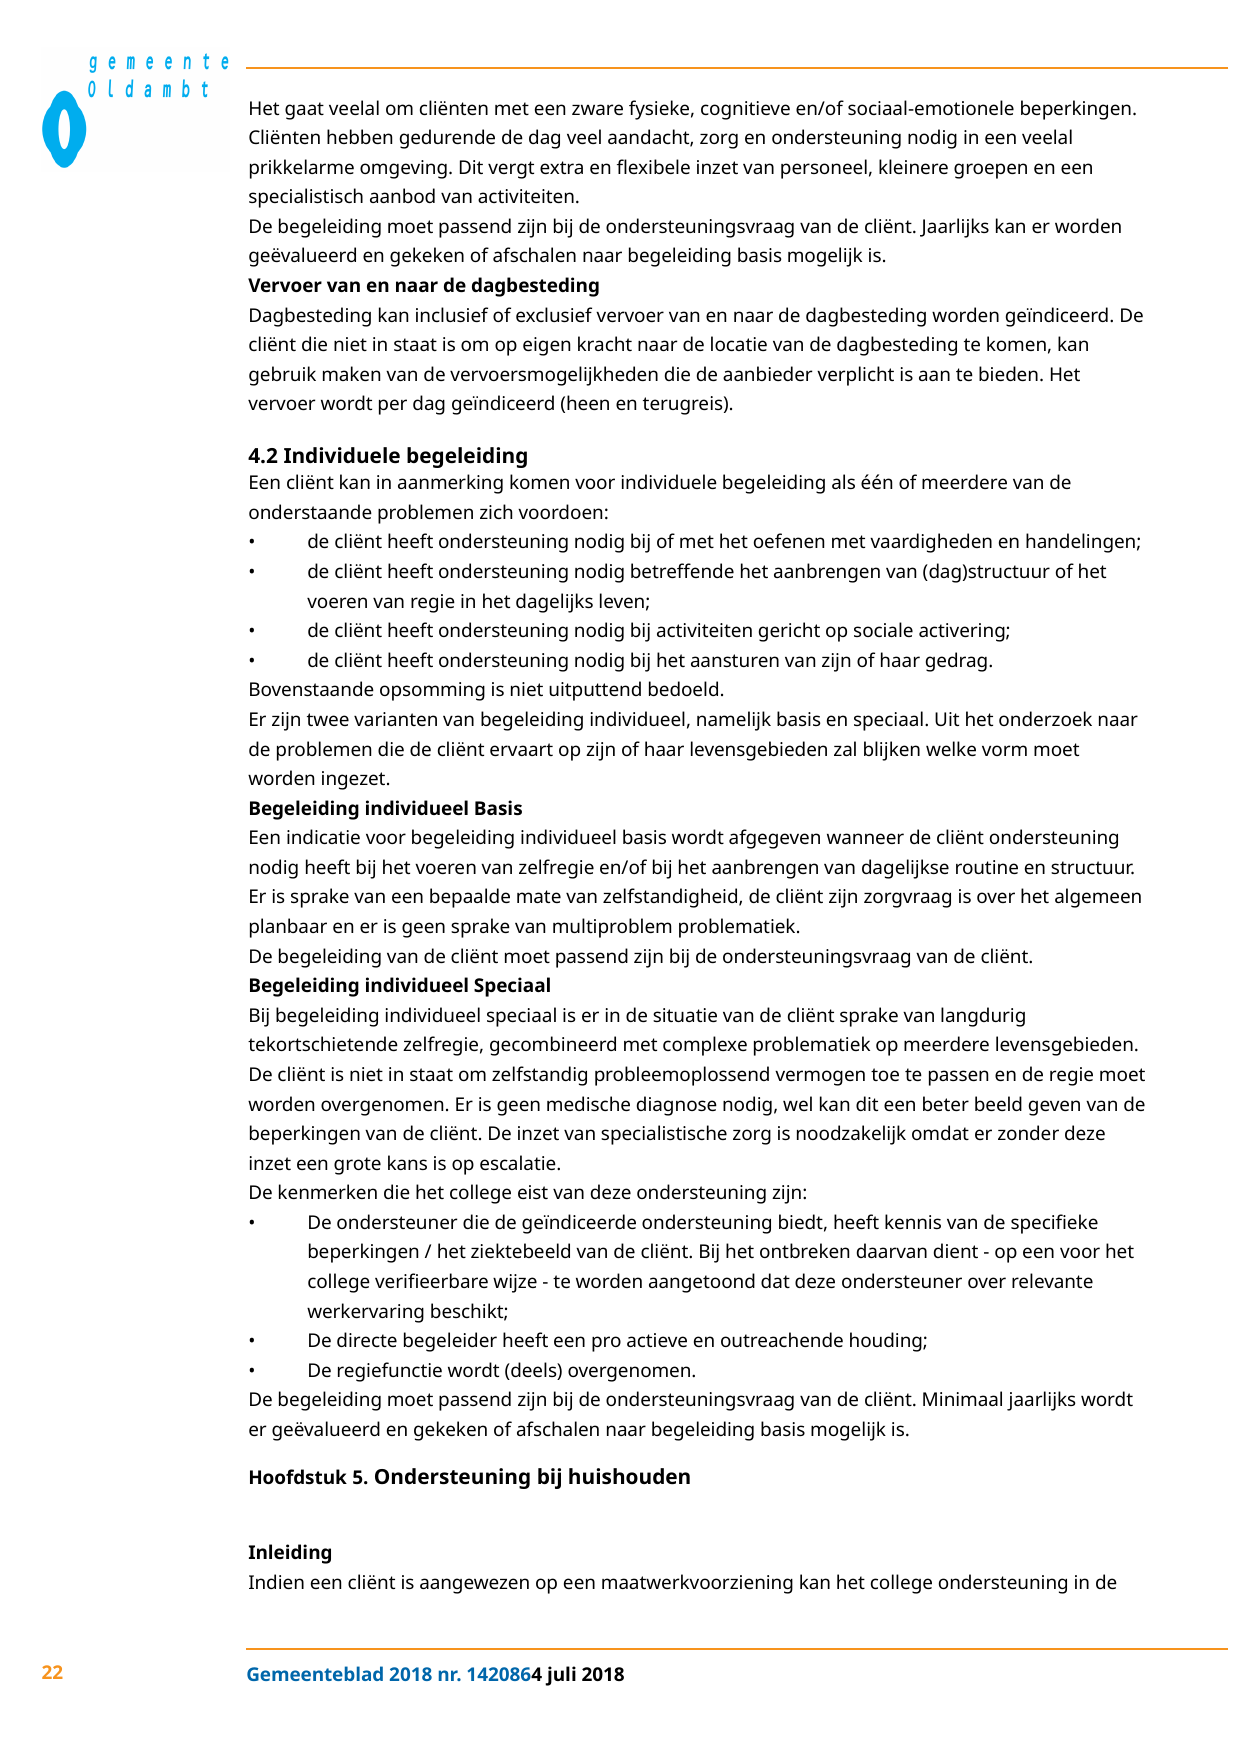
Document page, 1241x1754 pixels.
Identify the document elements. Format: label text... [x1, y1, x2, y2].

text Bovenstaande opsomming is niet uitputtend bedoeld. [248, 677, 1152, 702]
text Inleiding [248, 1539, 1152, 1565]
text Een indicatie voor begeleiding individueel basis wordt afgegeven wanneer de cliënt ondersteuning nodig heeft bij het voeren van zelfregie en/of bij het aanbrengen van dagelijkse routine en structuur. Er is sprake van een bepaalde mate van zelfstandigheid, de cliënt zijn zorgvraag is over het algemeen planbaar en er is geen sprake van multiproblem problematiek. [248, 824, 1152, 939]
list De regiefunctie wordt (deels) overgenomen. [248, 1357, 1152, 1383]
text Hoofdstuk 5. Ondersteuning bij huishouden [248, 1462, 1152, 1490]
list De directe begeleider heeft een pro actieve en outreachende houding; [248, 1327, 1152, 1353]
list De ondersteuner die de geïndiceerde ondersteuning biedt, heeft kennis van de specifieke beperkingen / het ziektebeeld van de cliënt. Bij het ontbreken daarvan dient - op een voor het college verifieerbare wijze - te worden aangetoond dat deze ondersteuner over relevante werkervaring beschikt; [248, 1209, 1152, 1323]
text Dagbesteding kan inclusief of exclusief vervoer van en naar de dagbesteding worden geïndiceerd. De cliënt die niet in staat is om op eigen kracht naar de locatie van de dagbesteding te komen, kan gebruik maken van de vervoersmogelijkheden die de aanbieder verplicht is aan te bieden. Het vervoer wordt per dag geïndiceerd (heen en terugreis). [248, 302, 1152, 416]
list de cliënt heeft ondersteuning nodig bij het aansturen van zijn of haar gedrag. [248, 647, 1152, 673]
picture [41, 47, 231, 172]
text Een cliënt kan in aanmerking komen voor individuele begeleiding als één of meerdere van de onderstaande problemen zich voordoen: [248, 469, 1152, 525]
text Bij begeleiding individueel speciaal is er in de situatie van de cliënt sprake van langdurig tekortschietende zelfregie, gecombineerd met complexe problematiek op meerdere levensgebieden. De cliënt is niet in staat om zelfstandig probleemoplossend vermogen toe te passen en de regie moet worden overgenomen. Er is geen medische diagnose nodig, wel kan dit een beter beeld geven van de beperkingen van de cliënt. De inzet van specialistische zorg is noodzakelijk omdat er zonder deze inzet een grote kans is op escalatie. [248, 1002, 1152, 1176]
text De begeleiding moet passend zijn bij de ondersteuningsvraag van de cliënt. Jaarlijks kan er worden geëvalueerd en gekeken of afschalen naar begeleiding basis mogelijk is. [248, 213, 1152, 268]
text Het gaat veelal om cliënten met een zware fysieke, cognitieve en/of sociaal-emotionele beperkingen. Cliënten hebben gedurende de dag veel aandacht, zorg en ondersteuning nodig in een veelal prikkelarme omgeving. Dit vergt extra en flexibele inzet van personeel, kleinere groepen en een specialistisch aanbod van activiteiten. [248, 95, 1152, 209]
list de cliënt heeft ondersteuning nodig bij of met het oefenen met vaardigheden en handelingen; [248, 529, 1152, 554]
text 4.2 Individuele begeleiding [248, 441, 1152, 469]
text De kenmerken die het college eist van deze ondersteuning zijn: [248, 1179, 1152, 1205]
text Begeleiding individueel Basis [248, 795, 1152, 821]
text Vervoer van en naar de dagbesteding [248, 272, 1152, 298]
list de cliënt heeft ondersteuning nodig bij activiteiten gericht op sociale activering; [248, 617, 1152, 643]
text Er zijn twee varianten van begeleiding individueel, namelijk basis en speciaal. Uit het onderzoek naar de problemen die de cliënt ervaart op zijn of haar levensgebieden zal blijken welke vorm moet worden ingezet. [248, 706, 1152, 791]
text De begeleiding van de cliënt moet passend zijn bij de ondersteuningsvraag van de cliënt. [248, 943, 1152, 968]
text De begeleiding moet passend zijn bij de ondersteuningsvraag van de cliënt. Minimaal jaarlijks wordt er geëvalueerd en gekeken of afschalen naar begeleiding basis mogelijk is. [248, 1387, 1152, 1442]
text Begeleiding individueel Speciaal [248, 972, 1152, 998]
list de cliënt heeft ondersteuning nodig betreffende het aanbrengen van (dag)structuur of het voeren van regie in het dagelijks leven; [248, 558, 1152, 613]
text Indien een cliënt is aangewezen op een maatwerkvoorziening kan het college ondersteuning in de [248, 1569, 1152, 1595]
